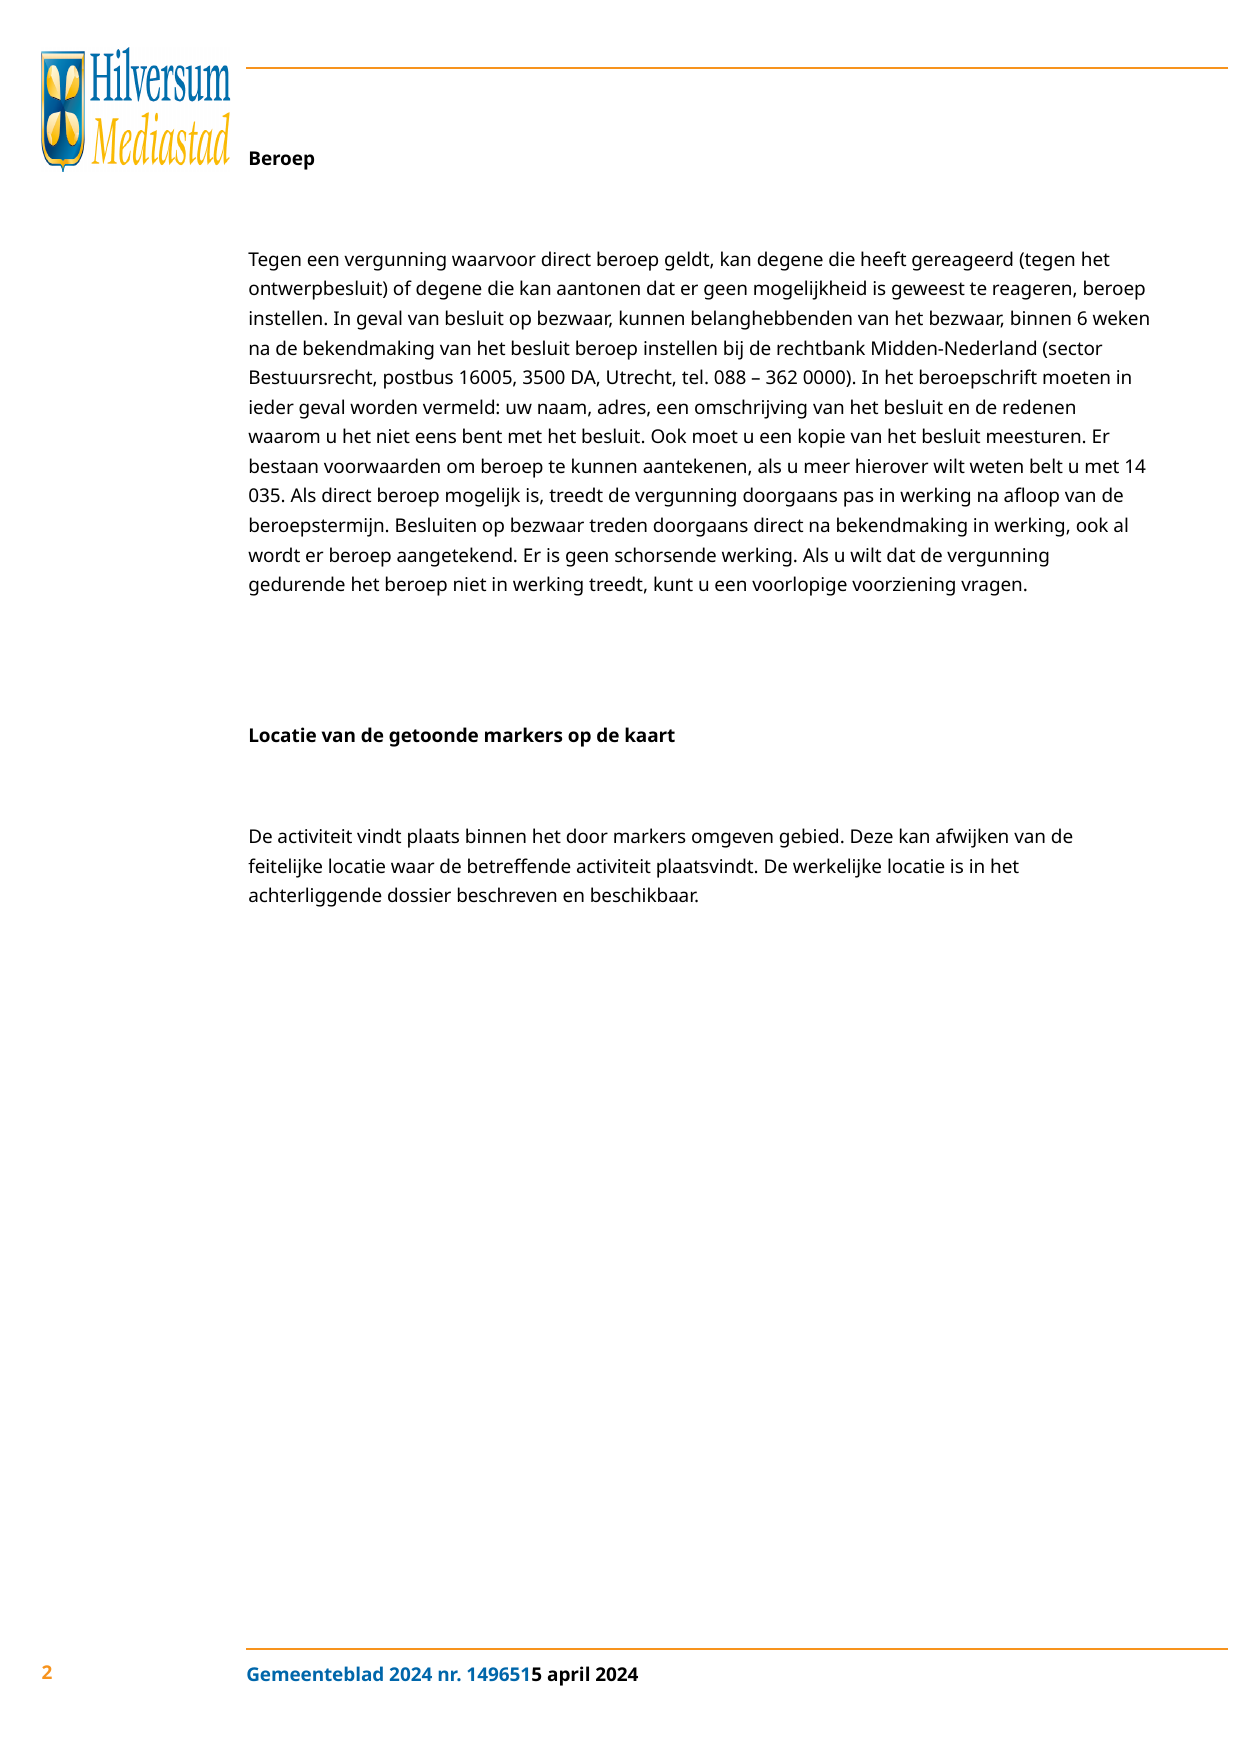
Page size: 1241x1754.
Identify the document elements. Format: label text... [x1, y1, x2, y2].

text Tegen een vergunning waarvoor direct beroep geldt, kan degene die heeft gereageerd (tegen het ontwerpbesluit) of degene die kan aantonen dat er geen mogelijkheid is geweest te reageren, beroep instellen. In geval van besluit op bezwaar, kunnen belanghebbenden van het bezwaar, binnen 6 weken na de bekendmaking van het besluit beroep instellen bij de rechtbank Midden-Nederland (sector Bestuursrecht, postbus 16005, 3500 DA, Utrecht, tel. 088 – 362 0000). In het beroepschrift moeten in ieder geval worden vermeld: uw naam, adres, een omschrijving van het besluit en de redenen waarom u het niet eens bent met het besluit. Ook moet u een kopie van het besluit meesturen. Er bestaan voorwaarden om beroep te kunnen aantekenen, als u meer hierover wilt weten belt u met 14 035. Als direct beroep mogelijk is, treedt de vergunning doorgaans pas in werking na afloop van de beroepstermijn. Besluiten op bezwaar treden doorgaans direct na bekendmaking in werking, ook al wordt er beroep aangetekend. Er is geen schorsende werking. Als u wilt dat de vergunning gedurende het beroep niet in werking treedt, kunt u een voorlopige voorziening vragen. [248, 246, 1152, 597]
text Locatie van de getoonde markers op de kaart [248, 723, 1152, 748]
picture [41, 47, 231, 172]
text Beroep [248, 145, 1152, 171]
text De activiteit vindt plaats binnen het door markers omgeven gebied. Deze kan afwijken van de feitelijke locatie waar de betreffende activiteit plaatsvindt. De werkelijke locatie is in het achterliggende dossier beschreven en beschikbaar. [248, 823, 1152, 908]
